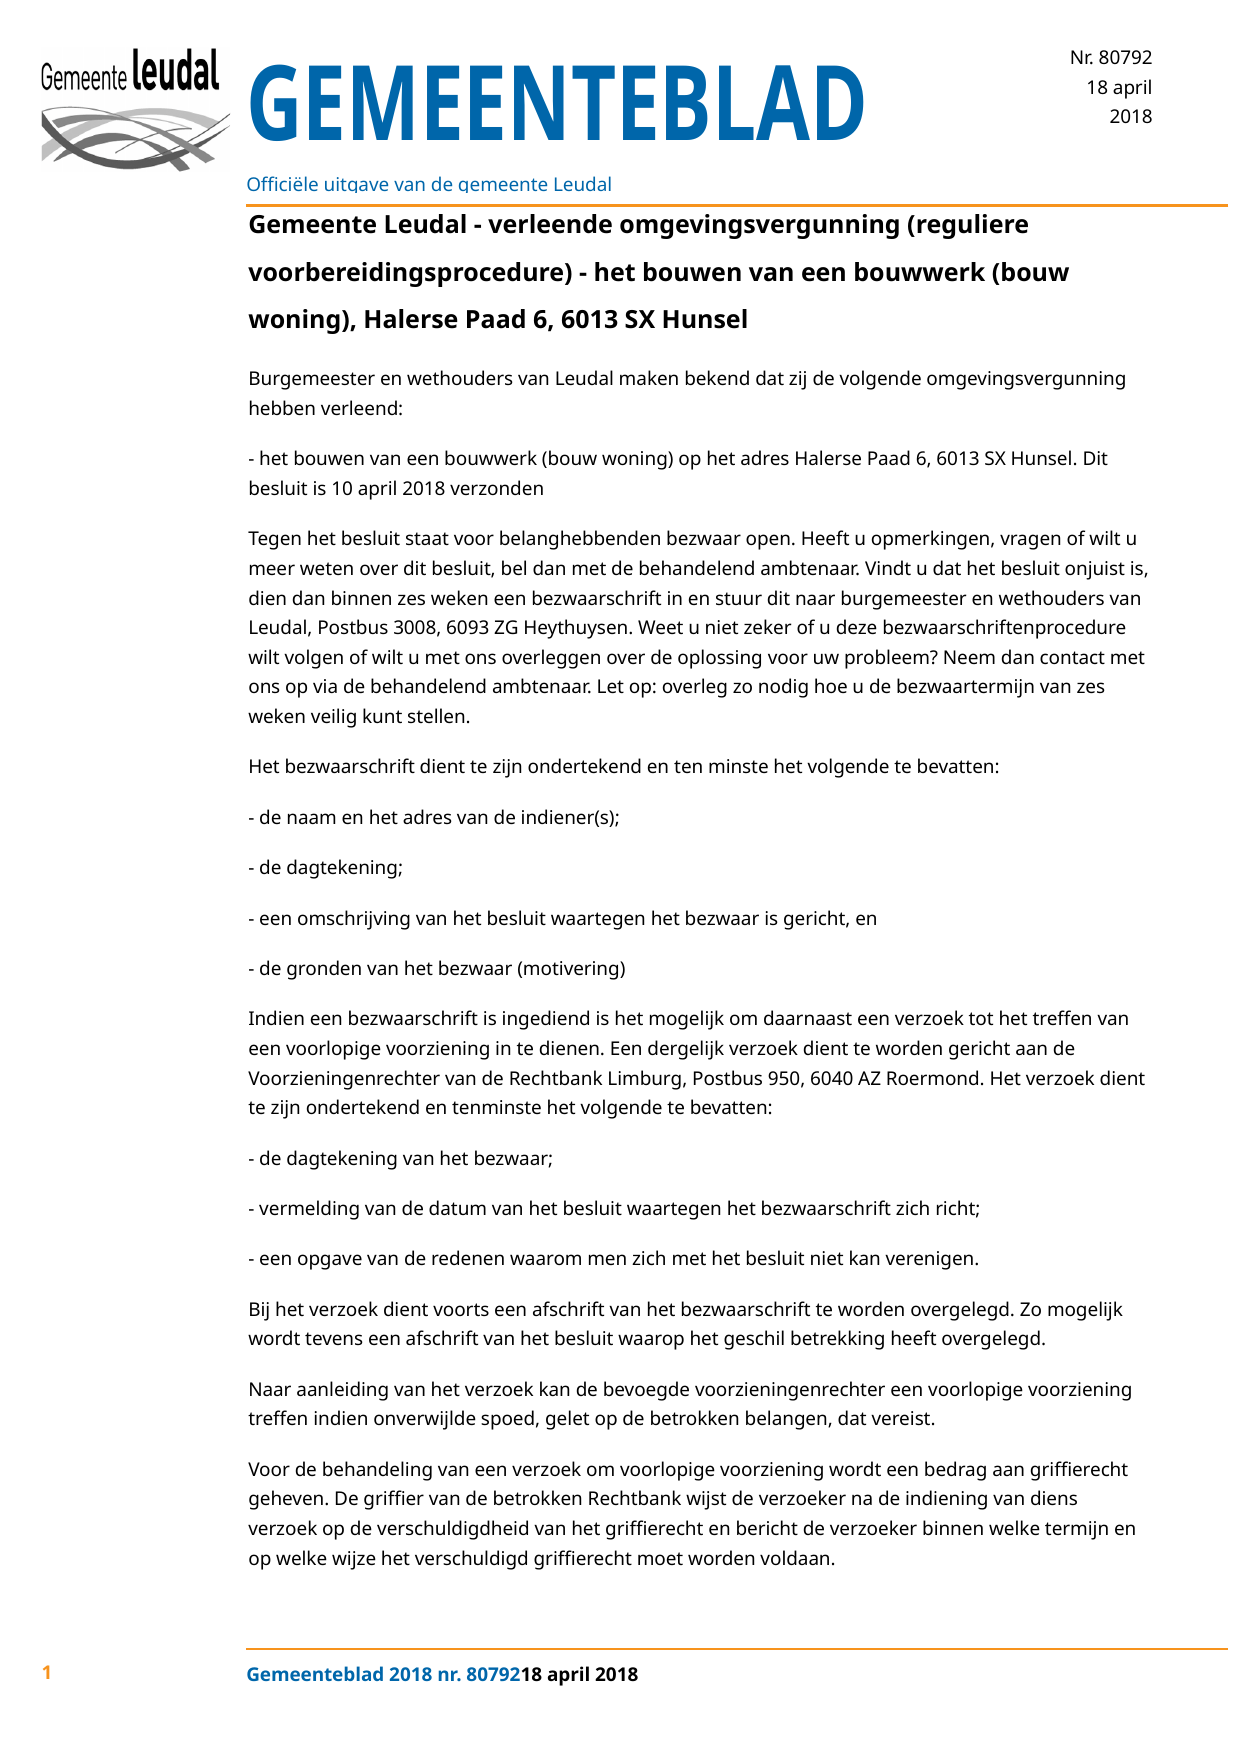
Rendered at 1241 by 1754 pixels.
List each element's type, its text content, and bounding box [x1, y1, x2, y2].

text - de naam en het adres van de indiener(s); [248, 804, 1152, 829]
text Indien een bezwaarschrift is ingediend is het mogelijk om daarnaast een verzoek tot het treffen van een voorlopige voorziening in te dienen. Een dergelijk verzoek dient te worden gericht aan de Voorzieningenrechter van de Rechtbank Limburg, Postbus 950, 6040 AZ Roermond. Het verzoek dient te zijn ondertekend en tenminste het volgende te bevatten: [248, 1006, 1152, 1120]
text Het bezwaarschrift dient te zijn ondertekend en ten minste het volgende te bevatten: [248, 753, 1152, 779]
text Voor de behandeling van een verzoek om voorlopige voorziening wordt een bedrag aan griffierecht geheven. De griffier van de betrokken Rechtbank wijst de verzoeker na de indiening van diens verzoek op de verschuldigdheid van het griffierecht en bericht de verzoeker binnen welke termijn en op welke wijze het verschuldigd griffierecht moet worden voldaan. [248, 1456, 1152, 1570]
picture [41, 47, 231, 172]
text Naar aanleiding van het verzoek kan de bevoegde voorzieningenrechter een voorlopige voorziening treffen indien onverwijlde spoed, gelet op de betrokken belangen, dat vereist. [248, 1376, 1152, 1431]
text Gemeente Leudal - verleende omgevingsvergunning (reguliere voorbereidingsprocedure) - het bouwen van een bouwwerk (bouw woning), Halerse Paad 6, 6013 SX Hunsel [248, 207, 1152, 336]
text - een omschrijving van het besluit waartegen het bezwaar is gericht, en [248, 905, 1152, 930]
text - het bouwen van een bouwwerk (bouw woning) op het adres Halerse Paad 6, 6013 SX Hunsel. Dit besluit is 10 april 2018 verzonden [248, 446, 1152, 501]
text Burgemeester en wethouders van Leudal maken bekend dat zij de volgende omgevingsvergunning hebben verleend: [248, 366, 1152, 421]
text Bij het verzoek dient voorts een afschrift van het bezwaarschrift te worden overgelegd. Zo mogelijk wordt tevens een afschrift van het besluit waarop het geschil betrekking heeft overgelegd. [248, 1296, 1152, 1351]
text - de dagtekening; [248, 854, 1152, 880]
text - vermelding van de datum van het besluit waartegen het bezwaarschrift zich richt; [248, 1195, 1152, 1221]
text - de gronden van het bezwaar (motivering) [248, 955, 1152, 981]
text - een opgave van de redenen waarom men zich met het besluit niet kan verenigen. [248, 1246, 1152, 1271]
text Tegen het besluit staat voor belanghebbenden bezwaar open. Heeft u opmerkingen, vragen of wilt u meer weten over dit besluit, bel dan met de behandelend ambtenaar. Vindt u dat het besluit onjuist is, dien dan binnen zes weken een bezwaarschrift in en stuur dit naar burgemeester en wethouders van Leudal, Postbus 3008, 6093 ZG Heythuysen. Weet u niet zeker of u deze bezwaarschriftenprocedure wilt volgen of wilt u met ons overleggen over de oplossing voor uw probleem? Neem dan contact met ons op via de behandelend ambtenaar. Let op: overleg zo nodig hoe u de bezwaartermijn van zes weken veilig kunt stellen. [248, 526, 1152, 729]
text - de dagtekening van het bezwaar; [248, 1145, 1152, 1170]
